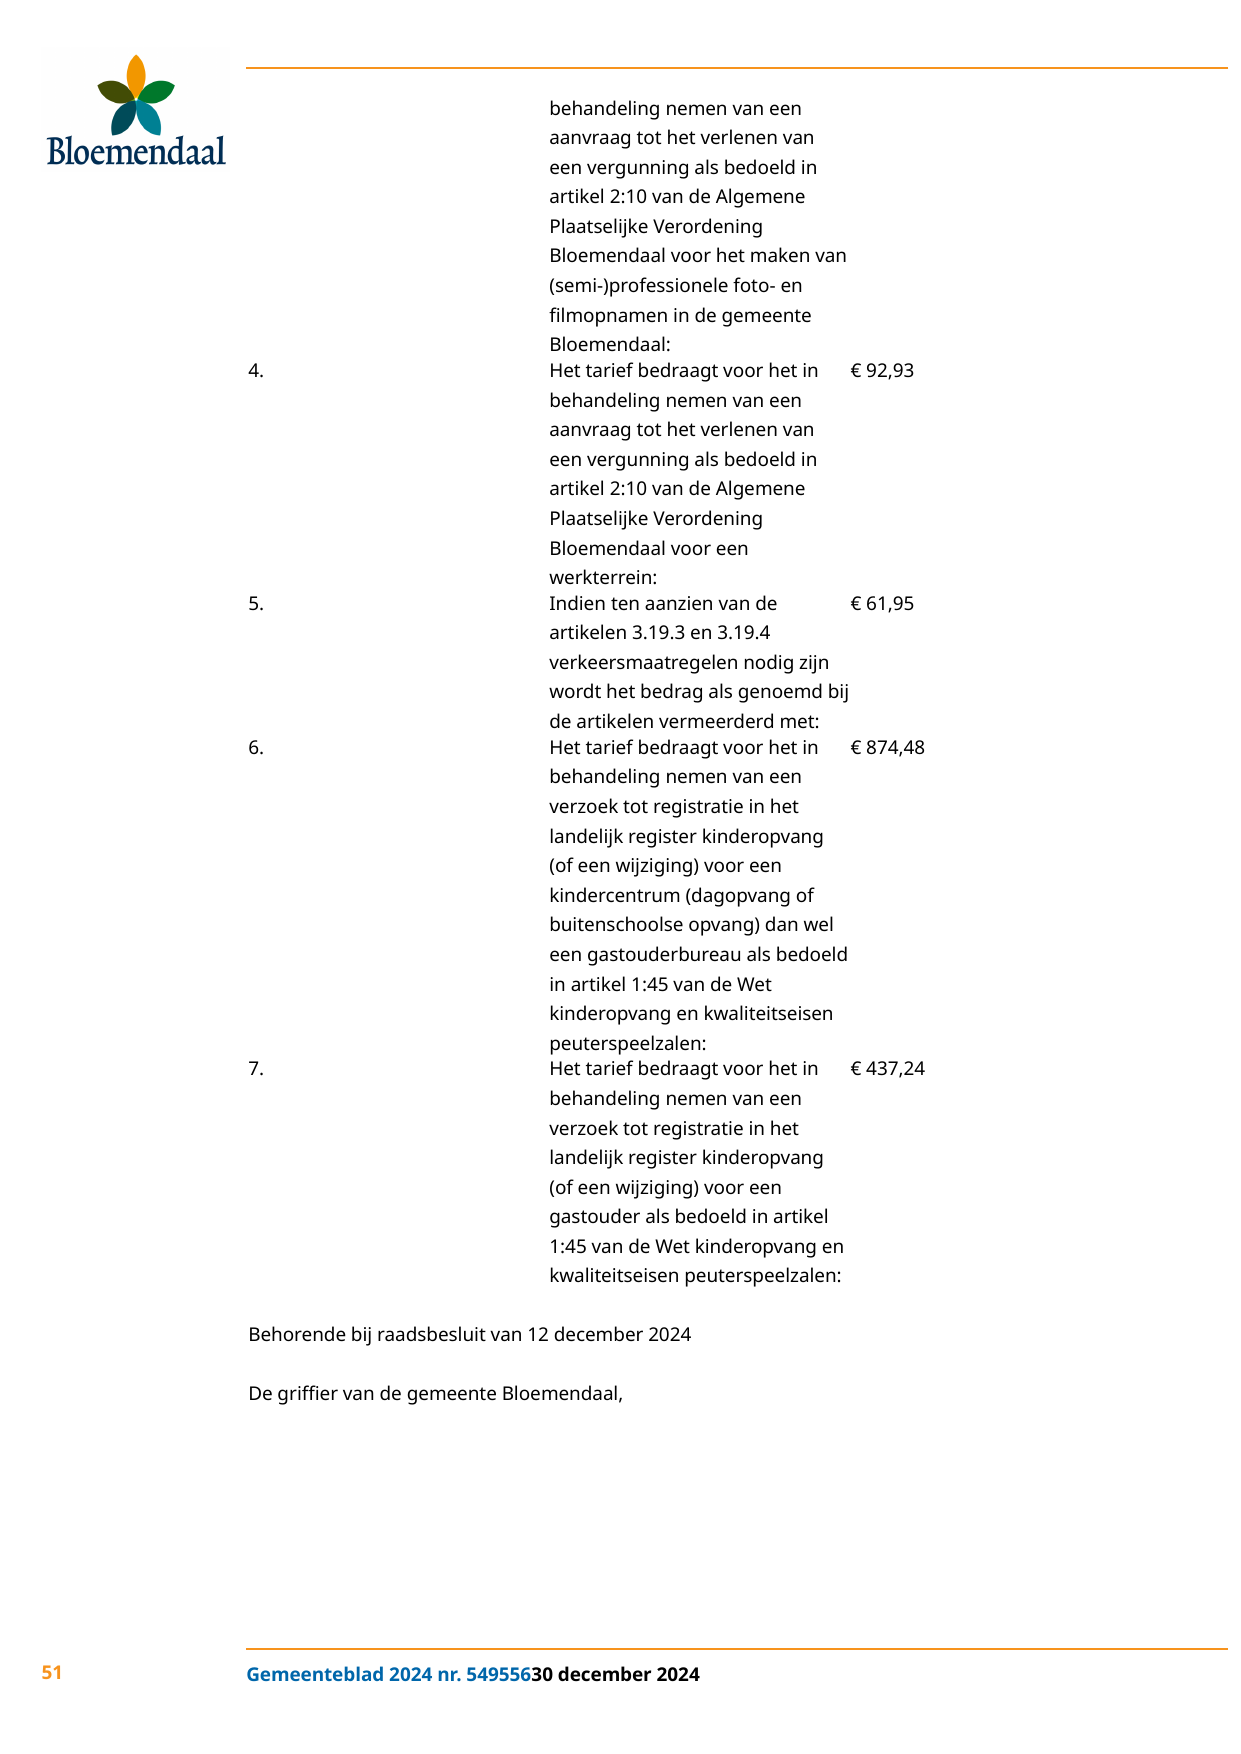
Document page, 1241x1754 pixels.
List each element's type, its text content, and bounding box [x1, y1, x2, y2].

table_cell € 437,24 [850, 1056, 1152, 1288]
table_cell 7. [248, 1056, 549, 1288]
table_cell Het tarief bedraagt voor het in behandeling nemen van een verzoek tot registratie in het landelijk register kinderopvang (of een wijziging) voor een gastouder als bedoeld in artikel 1:45 van de Wet kinderopvang en kwaliteitseisen peuterspeelzalen: [549, 1056, 850, 1288]
table_cell [248, 95, 549, 357]
table_cell 5. [248, 590, 549, 734]
table_cell 6. [248, 734, 549, 1056]
table_cell Indien ten aanzien van de artikelen 3.19.3 en 3.19.4 verkeersmaatregelen nodig zijn wordt het bedrag als genoemd bij de artikelen vermeerderd met: [549, 590, 850, 734]
text Behorende bij raadsbesluit van 12 december 2024 [248, 1321, 1152, 1347]
table_cell Het tarief bedraagt voor het in behandeling nemen van een verzoek tot registratie in het landelijk register kinderopvang (of een wijziging) voor een kindercentrum (dagopvang of buitenschoolse opvang) dan wel een gastouderbureau als bedoeld in artikel 1:45 van de Wet kinderopvang en kwaliteitseisen peuterspeelzalen: [549, 734, 850, 1056]
text De griffier van de gemeente Bloemendaal, [248, 1380, 1152, 1406]
table_cell [850, 95, 1152, 357]
table_cell behandeling nemen van een aanvraag tot het verlenen van een vergunning als bedoeld in artikel 2:10 van de Algemene Plaatselijke Verordening Bloemendaal voor het maken van (semi-)professionele foto- en filmopnamen in de gemeente Bloemendaal: [549, 95, 850, 357]
table_cell Het tarief bedraagt voor het in behandeling nemen van een aanvraag tot het verlenen van een vergunning als bedoeld in artikel 2:10 van de Algemene Plaatselijke Verordening Bloemendaal voor een werkterrein: [549, 357, 850, 590]
table_cell 4. [248, 357, 549, 590]
picture [41, 47, 231, 172]
table_cell € 92,93 [850, 357, 1152, 590]
table_cell € 61,95 [850, 590, 1152, 734]
table_cell € 874,48 [850, 734, 1152, 1056]
